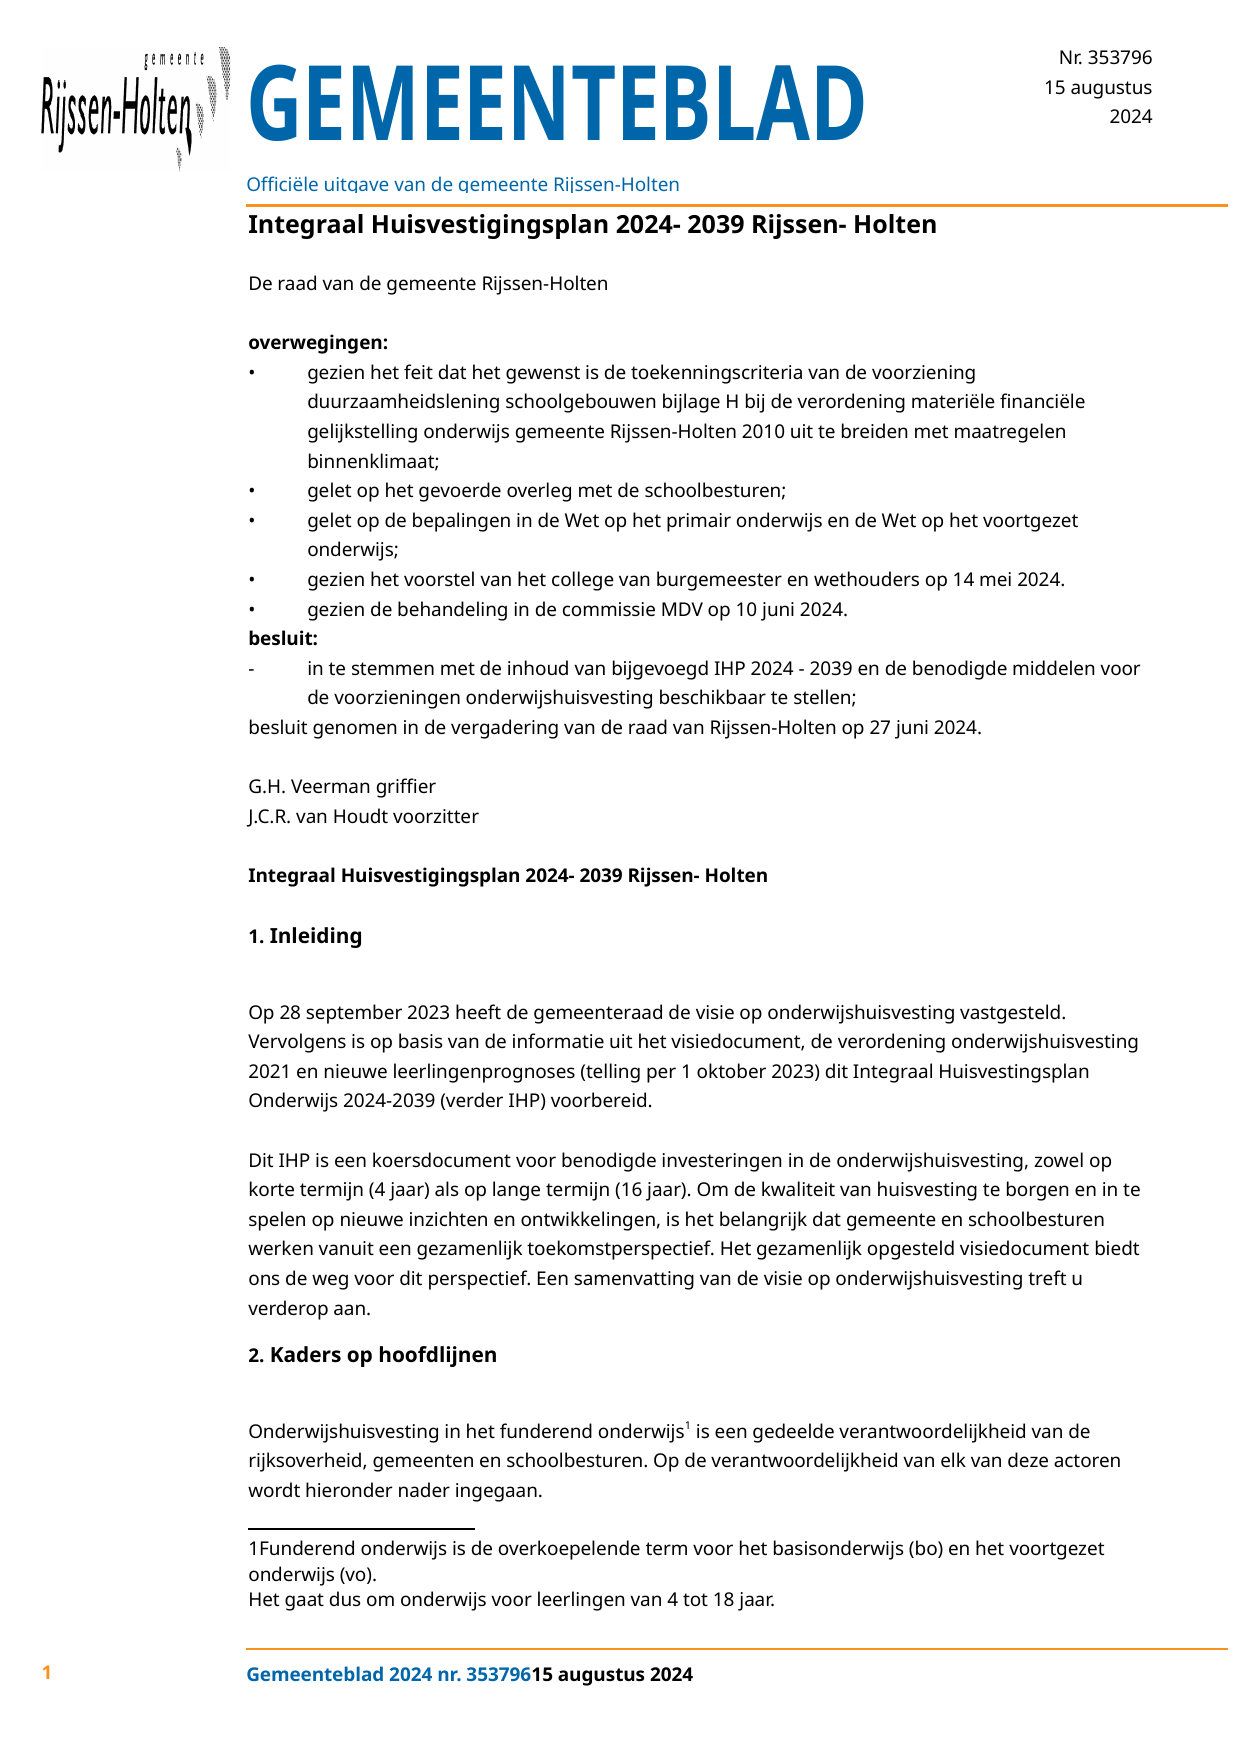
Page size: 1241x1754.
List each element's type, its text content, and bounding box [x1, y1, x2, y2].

text Integraal Huisvestigingsplan 2024- 2039 Rijssen- Holten [248, 207, 1152, 241]
list gelet op de bepalingen in de Wet op het primair onderwijs en de Wet op het voortgezet onderwijs; [248, 507, 1152, 562]
text Op 28 september 2023 heeft de gemeenteraad de visie op onderwijshuisvesting vastgesteld. Vervolgens is op basis van de informatie uit het visiedocument, de verordening onderwijshuisvesting 2021 en nieuwe leerlingenprognoses (telling per 1 oktober 2023) dit Integraal Huisvestingsplan Onderwijs 2024-2039 (verder IHP) voorbereid. [248, 999, 1152, 1113]
text Dit IHP is een koersdocument voor benodigde investeringen in de onderwijshuisvesting, zowel op korte termijn (4 jaar) als op lange termijn (16 jaar). Om de kwaliteit van huisvesting te borgen en in te spelen op nieuwe inzichten en ontwikkelingen, is het belangrijk dat gemeente en schoolbesturen werken vanuit een gezamenlijk toekomstperspectief. Het gezamenlijk opgesteld visiedocument biedt ons de weg voor dit perspectief. Een samenvatting van de visie op onderwijshuisvesting treft u verderop aan. [248, 1147, 1152, 1320]
text 2. Kaders op hoofdlijnen [248, 1340, 1152, 1369]
list gezien het feit dat het gewenst is de toekenningscriteria van de voorziening duurzaamheidslening schoolgebouwen bijlage H bij de verordening materiële financiële gelijkstelling onderwijs gemeente Rijssen-Holten 2010 uit te breiden met maatregelen binnenklimaat; [248, 359, 1152, 473]
text Integraal Huisvestigingsplan 2024- 2039 Rijssen- Holten [248, 862, 1152, 888]
list gelet op het gevoerde overleg met de schoolbesturen; [248, 477, 1152, 503]
text 1. Inleiding [248, 921, 1152, 949]
text Funderend onderwijs is de overkoepelende term voor het basisonderwijs (bo) en het voortgezet onderwijs (vo). [248, 1535, 1152, 1586]
picture [41, 47, 231, 172]
text G.H. Veerman griffier [248, 773, 1152, 799]
list gezien de behandeling in de commissie MDV op 10 juni 2024. [248, 596, 1152, 621]
text De raad van de gemeente Rijssen-Holten [248, 270, 1152, 296]
list in te stemmen met de inhoud van bijgevoegd IHP 2024 - 2039 en de benodigde middelen voor de voorzieningen onderwijshuisvesting beschikbaar te stellen; [248, 655, 1152, 710]
text besluit genomen in de vergadering van de raad van Rijssen-Holten op 27 juni 2024. [248, 714, 1152, 740]
text overwegingen: [248, 329, 1152, 355]
list gezien het voorstel van het college van burgemeester en wethouders op 14 mei 2024. [248, 566, 1152, 592]
text J.C.R. van Houdt voorzitter [248, 803, 1152, 828]
text Onderwijshuisvesting in het funderend onderwijs is een gedeelde verantwoordelijkheid van de rijksoverheid, gemeenten en schoolbesturen. Op de verantwoordelijkheid van elk van deze actoren wordt hieronder nader ingegaan. [248, 1418, 1152, 1503]
text Het gaat dus om onderwijs voor leerlingen van 4 tot 18 jaar. [248, 1586, 1152, 1612]
text besluit: [248, 625, 1152, 651]
